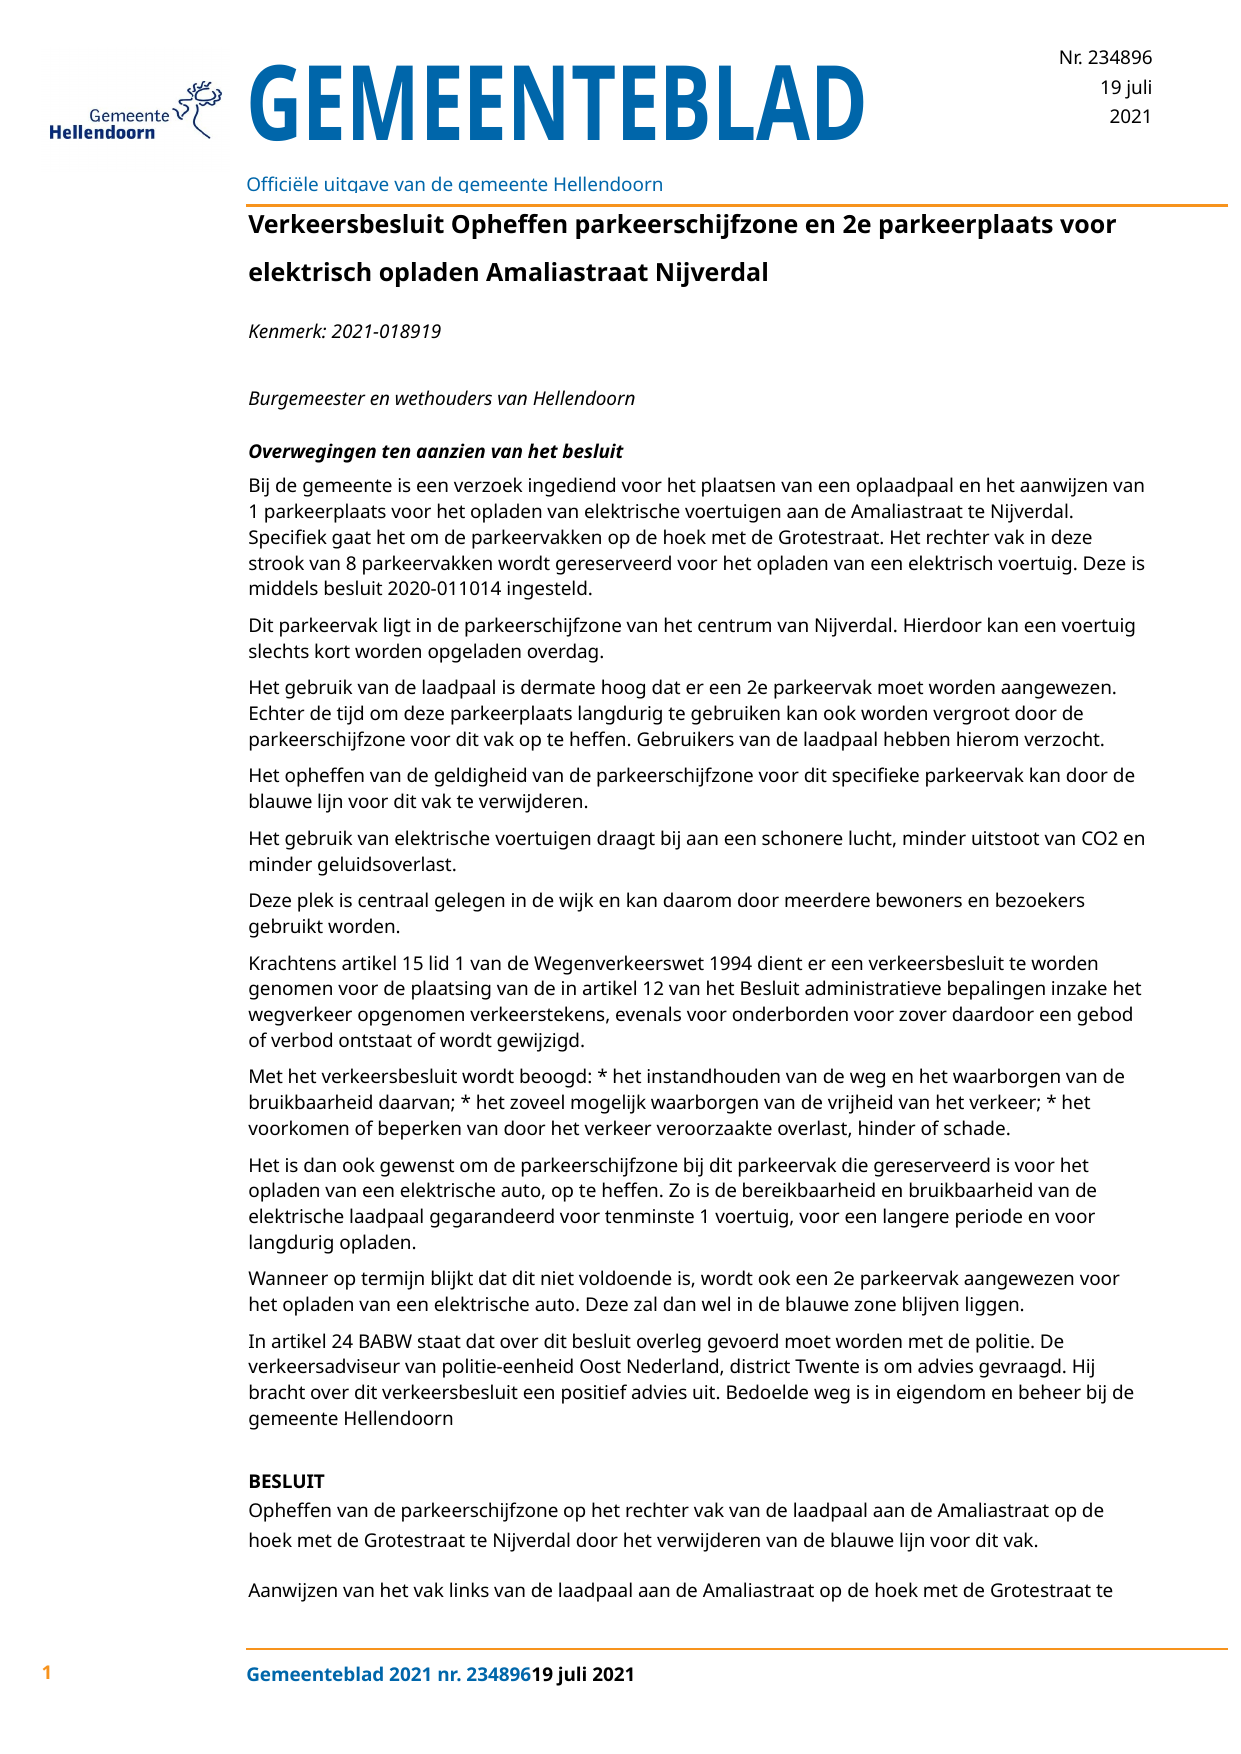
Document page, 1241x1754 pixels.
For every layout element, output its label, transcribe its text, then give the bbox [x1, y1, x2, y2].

text In artikel 24 BABW staat dat over dit besluit overleg gevoerd moet worden met de politie. De verkeersadviseur van politie-eenheid Oost Nederland, district Twente is om advies gevraagd. Hij bracht over dit verkeersbesluit een positief advies uit. Bedoelde weg is in eigendom en beheer bij de gemeente Hellendoorn [248, 1328, 1152, 1431]
text Aanwijzen van het vak links van de laadpaal aan de Amaliastraat op de hoek met de Grotestraat te [248, 1577, 1152, 1603]
picture [41, 47, 231, 172]
text Het gebruik van de laadpaal is dermate hoog dat er een 2e parkeervak moet worden aangewezen. Echter de tijd om deze parkeerplaats langdurig te gebruiken kan ook worden vergroot door de parkeerschijfzone voor dit vak op te heffen. Gebruikers van de laadpaal hebben hierom verzocht. [248, 674, 1152, 752]
text Dit parkeervak ligt in de parkeerschijfzone van het centrum van Nijverdal. Hierdoor kan een voertuig slechts kort worden opgeladen overdag. [248, 612, 1152, 663]
text Met het verkeersbesluit wordt beoogd: * het instandhouden van de weg en het waarborgen van de bruikbaarheid daarvan; * het zoveel mogelijk waarborgen van de vrijheid van het verkeer; * het voorkomen of beperken van door het verkeer veroorzaakte overlast, hinder of schade. [248, 1064, 1152, 1141]
text Het opheffen van de geldigheid van de parkeerschijfzone voor dit specifieke parkeervak kan door de blauwe lijn voor dit vak te verwijderen. [248, 763, 1152, 814]
text Verkeersbesluit Opheffen parkeerschijfzone en 2e parkeerplaats voor elektrisch opladen Amaliastraat Nijverdal [248, 207, 1152, 288]
text Opheffen van de parkeerschijfzone op het rechter vak van de laadpaal aan de Amaliastraat op de hoek met de Grotestraat te Nijverdal door het verwijderen van de blauwe lijn voor dit vak. [248, 1497, 1152, 1553]
text Bij de gemeente is een verzoek ingediend voor het plaatsen van een oplaadpaal en het aanwijzen van 1 parkeerplaats voor het opladen van elektrische voertuigen aan de Amaliastraat te Nijverdal. Specifiek gaat het om de parkeervakken op de hoek met de Grotestraat. Het rechter vak in deze strook van 8 parkeervakken wordt gereserveerd voor het opladen van een elektrisch voertuig. Deze is middels besluit 2020-011014 ingesteld. [248, 472, 1152, 601]
text Het gebruik van elektrische voertuigen draagt bij aan een schonere lucht, minder uitstoot van CO2 en minder geluidsoverlast. [248, 825, 1152, 876]
text Wanneer op termijn blijkt dat dit niet voldoende is, wordt ook een 2e parkeervak aangewezen voor het opladen van een elektrische auto. Deze zal dan wel in de blauwe zone blijven liggen. [248, 1266, 1152, 1317]
text Overwegingen ten aanzien van het besluit [248, 438, 1152, 464]
text Krachtens artikel 15 lid 1 van de Wegenverkeerswet 1994 dient er een verkeersbesluit te worden genomen voor de plaatsing van de in artikel 12 van het Besluit administratieve bepalingen inzake het wegverkeer opgenomen verkeerstekens, evenals voor onderborden voor zover daardoor een gebod of verbod ontstaat of wordt gewijzigd. [248, 950, 1152, 1053]
text BESLUIT [248, 1468, 1152, 1494]
text Kenmerk: 2021-018919 [248, 318, 1152, 344]
text Deze plek is centraal gelegen in de wijk en kan daarom door meerdere bewoners en bezoekers gebruikt worden. [248, 887, 1152, 939]
text Het is dan ook gewenst om de parkeerschijfzone bij dit parkeervak die gereserveerd is voor het opladen van een elektrische auto, op te heffen. Zo is de bereikbaarheid en bruikbaarheid van de elektrische laadpaal gegarandeerd voor tenminste 1 voertuig, voor een langere periode en voor langdurig opladen. [248, 1152, 1152, 1255]
text Burgemeester en wethouders van Hellendoorn [248, 386, 1152, 411]
